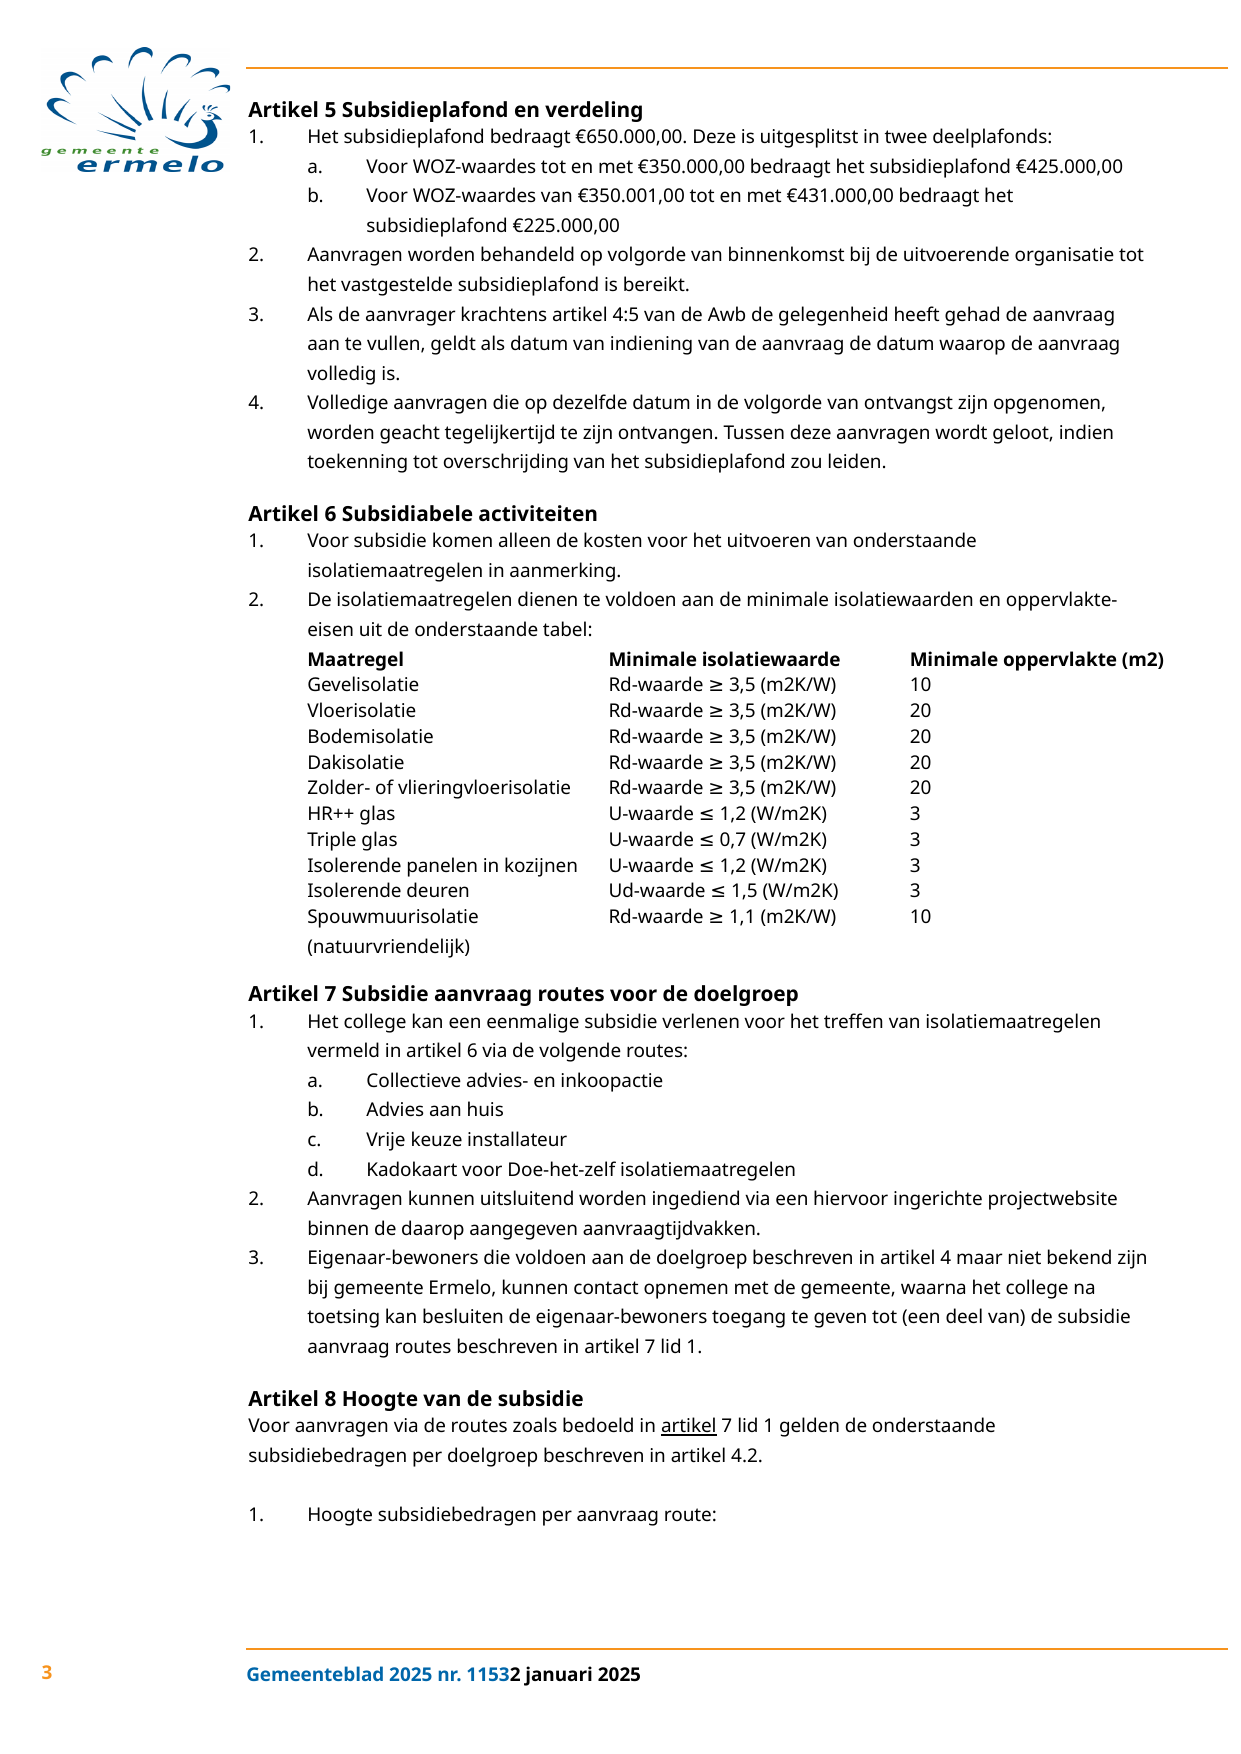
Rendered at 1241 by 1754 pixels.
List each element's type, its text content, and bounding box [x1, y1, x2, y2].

table_cell 3 [910, 878, 1211, 903]
table_cell Vloerisolatie [307, 698, 608, 723]
table_header Minimale isolatiewaarde [608, 646, 909, 672]
table_cell Rd-waarde ≥ 3,5 (m2K/W) [608, 672, 909, 697]
table_cell Isolerende deuren [307, 878, 608, 903]
table_cell U-waarde ≤ 0,7 (W/m2K) [608, 826, 909, 852]
table_cell Rd-waarde ≥ 3,5 (m2K/W) [608, 698, 909, 723]
table_cell Ud-waarde ≤ 1,5 (W/m2K) [608, 878, 909, 903]
table_cell 20 [910, 698, 1211, 723]
text Artikel 6 Subsidiabele activiteiten [248, 499, 1152, 527]
list Aanvragen worden behandeld op volgorde van binnenkomst bij de uitvoerende organisatie tot het vastgestelde subsidieplafond is bereikt. [248, 242, 1152, 297]
table_cell 20 [910, 775, 1211, 800]
table_cell Triple glas [307, 826, 608, 852]
list Als de aanvrager krachtens artikel 4:5 van de Awb de gelegenheid heeft gehad de aanvraag aan te vullen, geldt als datum van indiening van de aanvraag de datum waarop de aanvraag volledig is. [248, 301, 1152, 386]
table_cell Rd-waarde ≥ 3,5 (m2K/W) [608, 749, 909, 774]
table_cell Bodemisolatie [307, 723, 608, 749]
table_cell U-waarde ≤ 1,2 (W/m2K) [608, 800, 909, 826]
table_cell Zolder- of vlieringvloerisolatie [307, 775, 608, 800]
list Vrije keuze installateur [307, 1126, 1152, 1152]
table_cell 20 [910, 723, 1211, 749]
table_cell HR++ glas [307, 800, 608, 826]
table_cell Gevelisolatie [307, 672, 608, 697]
table_cell Rd-waarde ≥ 3,5 (m2K/W) [608, 775, 909, 800]
list Het subsidieplafond bedraagt €650.000,00. Deze is uitgesplitst in twee deelplafonds: [248, 123, 1152, 149]
text Artikel 8 Hoogte van de subsidie [248, 1384, 1152, 1412]
table_header Minimale oppervlakte (m2) [910, 646, 1211, 672]
table_cell 10 [910, 903, 1211, 958]
table_cell 3 [910, 800, 1211, 826]
text Artikel 5 Subsidieplafond en verdeling [248, 95, 1152, 123]
list Eigenaar-bewoners die voldoen aan de doelgroep beschreven in artikel 4 maar niet bekend zijn bij gemeente Ermelo, kunnen contact opnemen met de gemeente, waarna het college na toetsing kan besluiten de eigenaar-bewoners toegang te geven tot (een deel van) de subsidie aanvraag routes beschreven in artikel 7 lid 1. [248, 1244, 1152, 1359]
list Collectieve advies- en inkoopactie [307, 1067, 1152, 1093]
table_cell 10 [910, 672, 1211, 697]
list Hoogte subsidiebedragen per aanvraag route: [248, 1501, 1152, 1527]
list Advies aan huis [307, 1097, 1152, 1122]
list Aanvragen kunnen uitsluitend worden ingediend via een hiervoor ingerichte projectwebsite binnen de daarop aangegeven aanvraagtijdvakken. [248, 1185, 1152, 1241]
text Voor aanvragen via de routes zoals bedoeld in artikel 7 lid 1 gelden de onderstaande subsidiebedragen per doelgroep beschreven in artikel 4.2. [248, 1412, 1152, 1467]
table_cell 20 [910, 749, 1211, 774]
table_cell Dakisolatie [307, 749, 608, 774]
list Voor WOZ-waardes tot en met €350.000,00 bedraagt het subsidieplafond €425.000,00 [307, 153, 1152, 178]
list Volledige aanvragen die op dezelfde datum in de volgorde van ontvangst zijn opgenomen, worden geacht tegelijkertijd te zijn ontvangen. Tussen deze aanvragen wordt geloot, indien toekenning tot overschrijding van het subsidieplafond zou leiden. [248, 389, 1152, 474]
list Voor subsidie komen alleen de kosten voor het uitvoeren van onderstaande isolatiemaatregelen in aanmerking. [248, 527, 1152, 583]
table_cell U-waarde ≤ 1,2 (W/m2K) [608, 852, 909, 877]
text Artikel 7 Subsidie aanvraag routes voor de doelgroep [248, 979, 1152, 1008]
list Het college kan een eenmalige subsidie verlenen voor het treffen van isolatiemaatregelen vermeld in artikel 6 via de volgende routes: [248, 1008, 1152, 1063]
list Kadokaart voor Doe-het-zelf isolatiemaatregelen [307, 1156, 1152, 1182]
table_cell 3 [910, 852, 1211, 877]
table_cell Rd-waarde ≥ 3,5 (m2K/W) [608, 723, 909, 749]
picture [41, 47, 231, 172]
table_cell Spouwmuurisolatie (natuurvriendelijk) [307, 903, 608, 958]
table_header Maatregel [307, 646, 608, 672]
table_cell 3 [910, 826, 1211, 852]
list De isolatiemaatregelen dienen te voldoen aan de minimale isolatiewaarden en oppervlakte-eisen uit de onderstaande tabel: [248, 587, 1152, 642]
list Voor WOZ-waardes van €350.001,00 tot en met €431.000,00 bedraagt het subsidieplafond €225.000,00 [307, 182, 1152, 238]
table_cell Rd-waarde ≥ 1,1 (m2K/W) [608, 903, 909, 958]
table_cell Isolerende panelen in kozijnen [307, 852, 608, 877]
